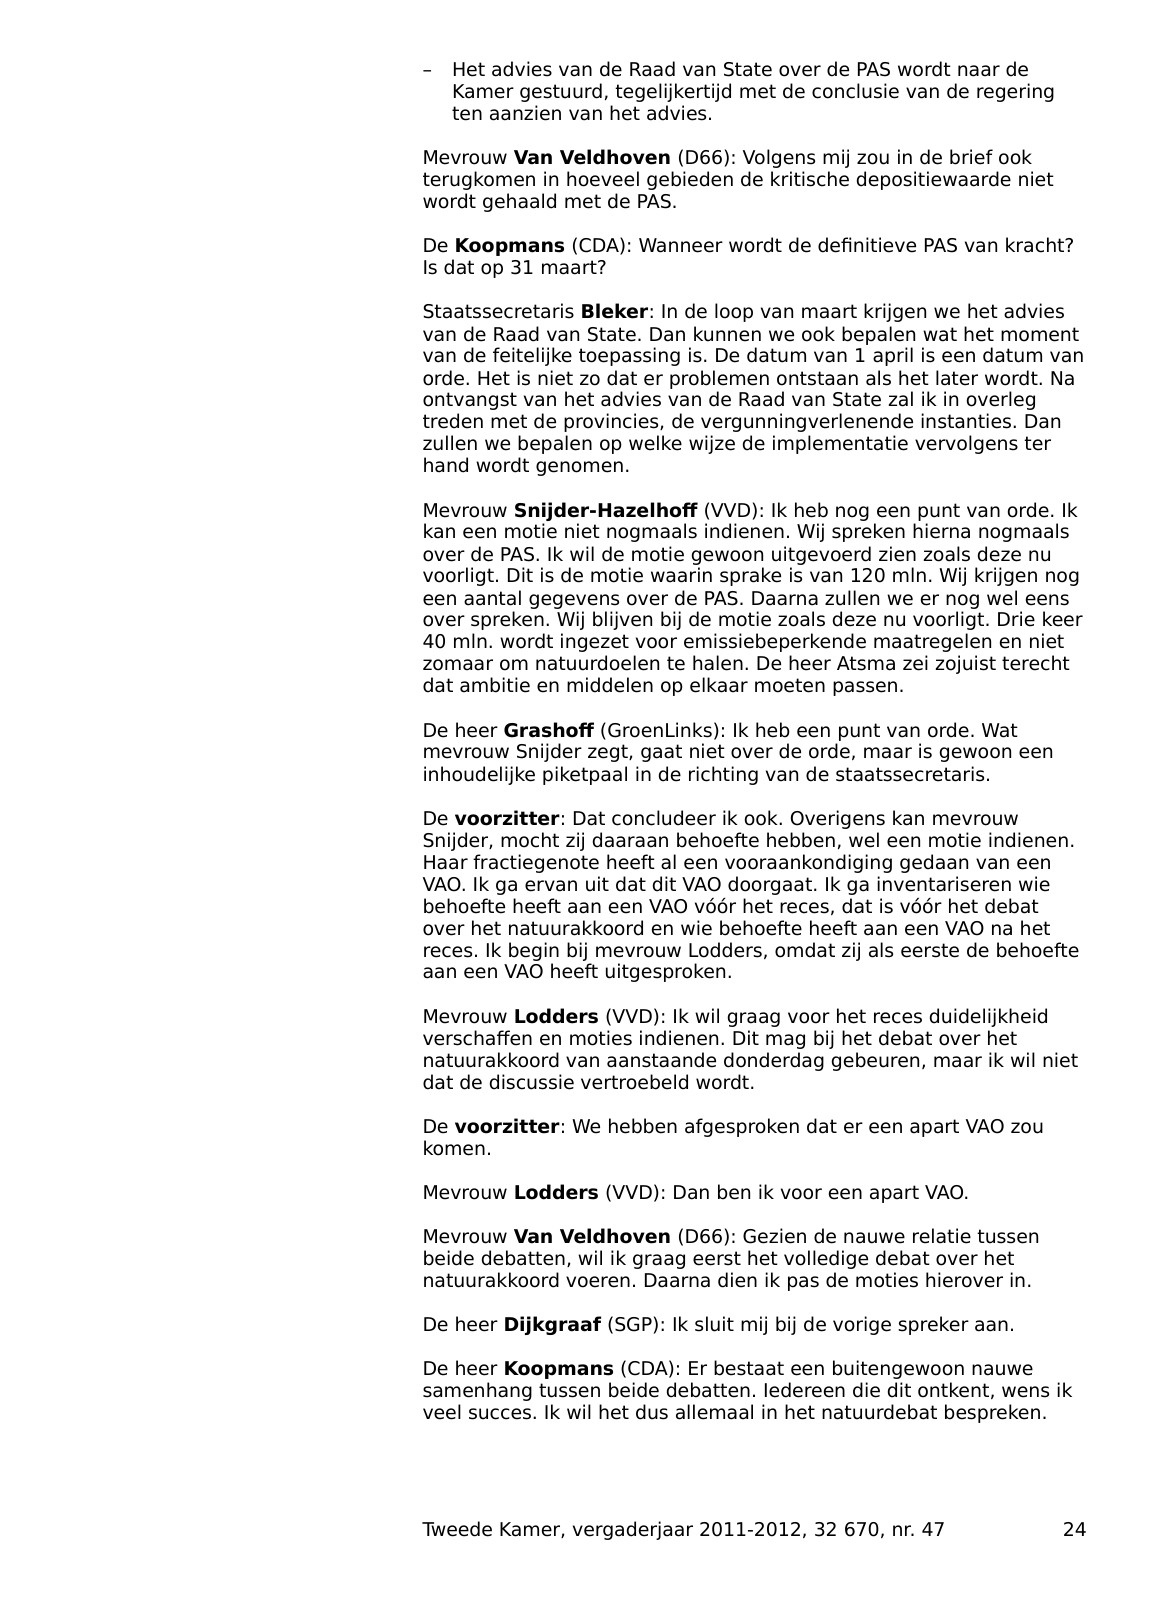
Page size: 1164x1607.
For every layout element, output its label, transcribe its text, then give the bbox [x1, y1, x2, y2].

text De heer Dijkgraaf (SGP): Ik sluit mij bij de vorige spreker aan. [422, 1314, 1087, 1336]
text Mevrouw Van Veldhoven (D66): Gezien de nauwe relatie tussen beide debatten, wil ik graag eerst het volledige debat over het natuurakkoord voeren. Daarna dien ik pas de moties hierover in. [422, 1226, 1087, 1292]
text De heer Grashoff (GroenLinks): Ik heb een punt van orde. Wat mevrouw Snijder zegt, gaat niet over de orde, maar is gewoon een inhoudelijke piketpaal in de richting van de staatssecretaris. [422, 719, 1087, 785]
text Staatssecretaris Bleker: In de loop van maart krijgen we het advies van de Raad van State. Dan kunnen we ook bepalen wat het moment van de feitelijke toepassing is. De datum van 1 april is een datum van orde. Het is niet zo dat er problemen ontstaan als het later wordt. Na ontvangst van het advies van de Raad van State zal ik in overleg treden met de provincies, de vergunningverlenende instanties. Dan zullen we bepalen op welke wijze de implementatie vervolgens ter hand wordt genomen. [422, 301, 1087, 477]
text De voorzitter: We hebben afgesproken dat er een apart VAO zou komen. [422, 1116, 1087, 1160]
text Mevrouw Snijder-Hazelhoff (VVD): Ik heb nog een punt van orde. Ik kan een motie niet nogmaals indienen. Wij spreken hierna nogmaals over de PAS. Ik wil de motie gewoon uitgevoerd zien zoals deze nu voorligt. Dit is de motie waarin sprake is van 120 mln. Wij krijgen nog een aantal gegevens over de PAS. Daarna zullen we er nog wel eens over spreken. Wij blijven bij de motie zoals deze nu voorligt. Drie keer 40 mln. wordt ingezet voor emissiebeperkende maatregelen en niet zomaar om natuurdoelen te halen. De heer Atsma zei zojuist terecht dat ambitie en middelen op elkaar moeten passen. [422, 499, 1087, 697]
text De Koopmans (CDA): Wanneer wordt de definitieve PAS van kracht? Is dat op 31 maart? [422, 235, 1087, 279]
text – Het advies van de Raad van State over de PAS wordt naar de Kamer gestuurd, tegelijkertijd met de conclusie van de regering ten aanzien van het advies. [422, 59, 1087, 125]
text Mevrouw Van Veldhoven (D66): Volgens mij zou in de brief ook terugkomen in hoeveel gebieden de kritische depositiewaarde niet wordt gehaald met de PAS. [422, 147, 1087, 213]
text De heer Koopmans (CDA): Er bestaat een buitengewoon nauwe samenhang tussen beide debatten. Iedereen die dit ontkent, wens ik veel succes. Ik wil het dus allemaal in het natuurdebat bespreken. [422, 1358, 1087, 1424]
text Mevrouw Lodders (VVD): Ik wil graag voor het reces duidelijkheid verschaffen en moties indienen. Dit mag bij het debat over het natuurakkoord van aanstaande donderdag gebeuren, maar ik wil niet dat de discussie vertroebeld wordt. [422, 1006, 1087, 1093]
text Mevrouw Lodders (VVD): Dan ben ik voor een apart VAO. [422, 1182, 1087, 1204]
text De voorzitter: Dat concludeer ik ook. Overigens kan mevrouw Snijder, mocht zij daaraan behoefte hebben, wel een motie indienen. Haar fractiegenote heeft al een vooraankondiging gedaan van een VAO. Ik ga ervan uit dat dit VAO doorgaat. Ik ga inventariseren wie behoefte heeft aan een VAO vóór het reces, dat is vóór het debat over het natuurakkoord en wie behoefte heeft aan een VAO na het reces. Ik begin bij mevrouw Lodders, omdat zij als eerste de behoefte aan een VAO heeft uitgesproken. [422, 808, 1087, 983]
